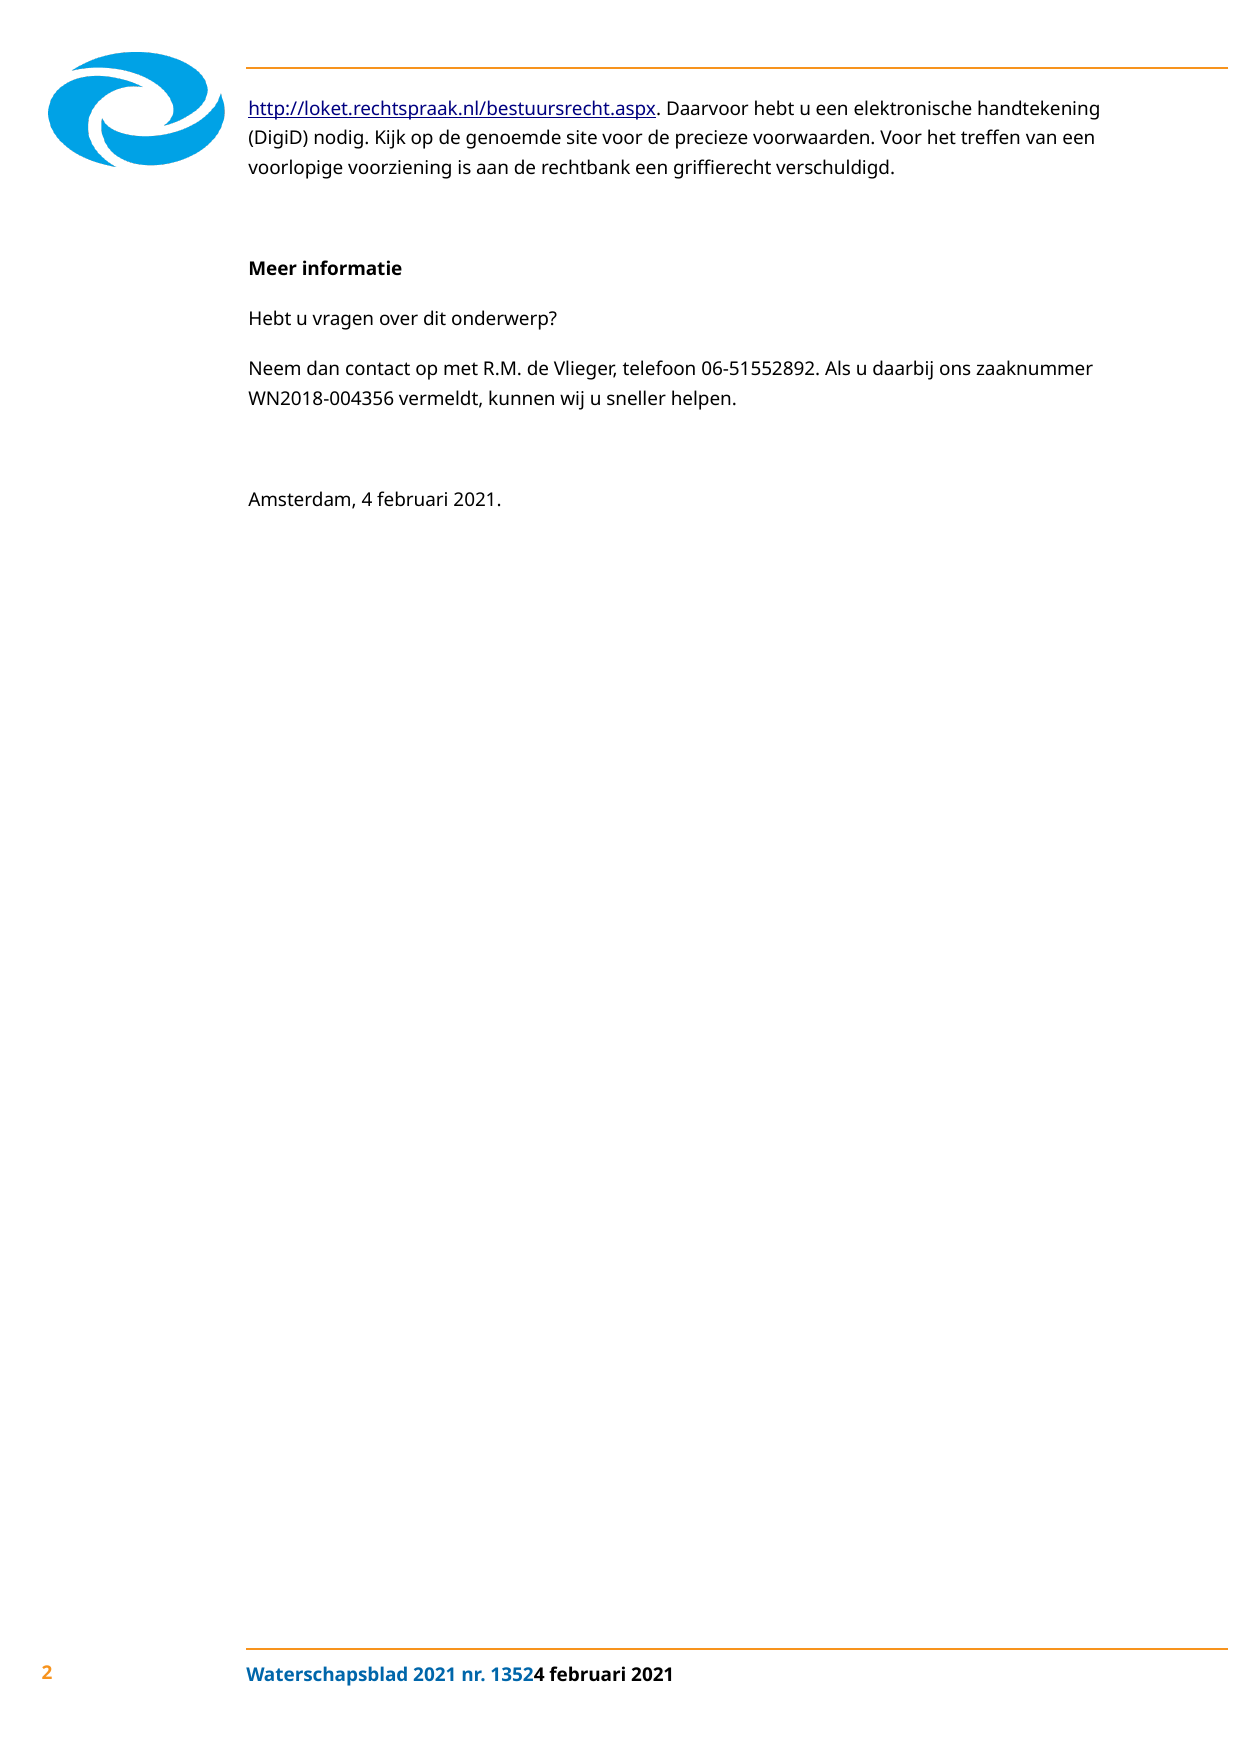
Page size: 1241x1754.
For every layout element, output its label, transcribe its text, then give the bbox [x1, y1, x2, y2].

text Meer informatie [248, 255, 1152, 281]
text http://loket.rechtspraak.nl/bestuursrecht.aspx. Daarvoor hebt u een elektronische handtekening (DigiD) nodig. Kijk op de genoemde site voor de precieze voorwaarden. Voor het treffen van een voorlopige voorziening is aan de rechtbank een griffierecht verschuldigd. [248, 95, 1152, 180]
text Neem dan contact op met R.M. de Vlieger, telefoon 06-51552892. Als u daarbij ons zaaknummer WN2018-004356 vermeldt, kunnen wij u sneller helpen. [248, 356, 1152, 411]
text Hebt u vragen over dit onderwerp? [248, 305, 1152, 331]
text Amsterdam, 4 februari 2021. [248, 486, 1152, 512]
picture [41, 47, 231, 172]
